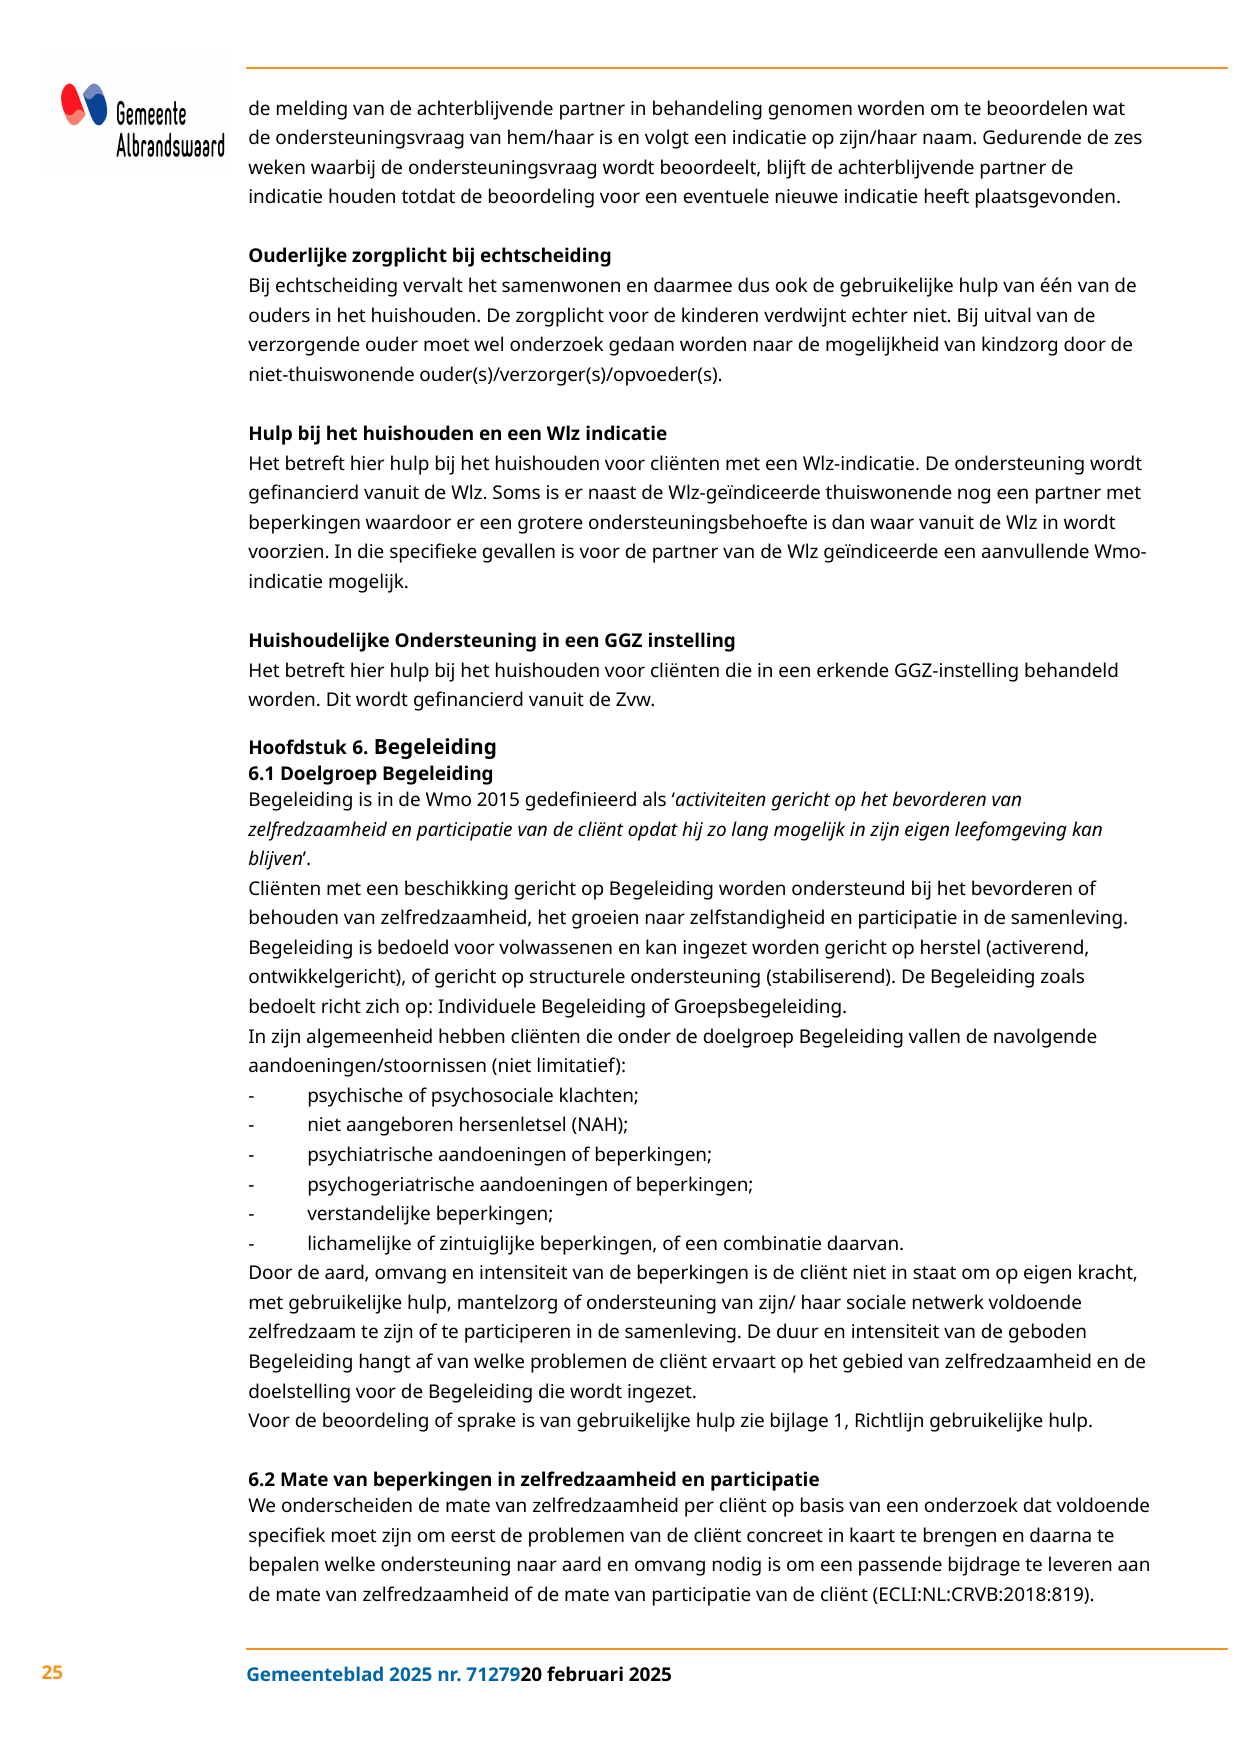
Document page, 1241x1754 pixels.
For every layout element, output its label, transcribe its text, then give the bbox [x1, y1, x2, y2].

text We onderscheiden de mate van zelfredzaamheid per cliënt op basis van een onderzoek dat voldoende specifiek moet zijn om eerst de problemen van de cliënt concreet in kaart te brengen en daarna te bepalen welke ondersteuning naar aard en omvang nodig is om een passende bijdrage te leveren aan de mate van zelfredzaamheid of de mate van participatie van de cliënt (ECLI:NL:CRVB:2018:819). [248, 1492, 1152, 1607]
text Ouderlijke zorgplicht bij echtscheiding [248, 243, 1152, 268]
text Het betreft hier hulp bij het huishouden voor cliënten met een Wlz-indicatie. De ondersteuning wordt gefinancierd vanuit de Wlz. Soms is er naast de Wlz-geïndiceerde thuiswonende nog een partner met beperkingen waardoor er een grotere ondersteuningsbehoefte is dan waar vanuit de Wlz in wordt voorzien. In die specifieke gevallen is voor de partner van de Wlz geïndiceerde een aanvullende Wmo-indicatie mogelijk. [248, 450, 1152, 594]
text Hoofdstuk 6. Begeleiding [248, 732, 1152, 761]
text 6.1 Doelgroep Begeleiding [248, 761, 1152, 786]
text Bij echtscheiding vervalt het samenwonen en daarmee dus ook de gebruikelijke hulp van één van de ouders in het huishouden. De zorgplicht voor de kinderen verdwijnt echter niet. Bij uitval van de verzorgende ouder moet wel onderzoek gedaan worden naar de mogelijkheid van kindzorg door de niet-thuiswonende ouder(s)/verzorger(s)/opvoeder(s). [248, 272, 1152, 387]
text Voor de beoordeling of sprake is van gebruikelijke hulp zie bijlage 1, Richtlijn gebruikelijke hulp. [248, 1407, 1152, 1433]
list verstandelijke beperkingen; [248, 1200, 1152, 1226]
text Cliënten met een beschikking gericht op Begeleiding worden ondersteund bij het bevorderen of behouden van zelfredzaamheid, het groeien naar zelfstandigheid en participatie in de samenleving. Begeleiding is bedoeld voor volwassenen en kan ingezet worden gericht op herstel (activerend, ontwikkelgericht), of gericht op structurele ondersteuning (stabiliserend). De Begeleiding zoals bedoelt richt zich op: Individuele Begeleiding of Groepsbegeleiding. [248, 875, 1152, 1019]
text 6.2 Mate van beperkingen in zelfredzaamheid en participatie [248, 1467, 1152, 1492]
text Het betreft hier hulp bij het huishouden voor cliënten die in een erkende GGZ-instelling behandeld worden. Dit wordt gefinancierd vanuit de Zvw. [248, 657, 1152, 712]
picture [41, 47, 231, 172]
text Begeleiding is in de Wmo 2015 gedefinieerd als ‘activiteiten gericht op het bevorderen van zelfredzaamheid en participatie van de cliënt opdat hij zo lang mogelijk in zijn eigen leefomgeving kan blijven’. [248, 786, 1152, 871]
list psychische of psychosociale klachten; [248, 1082, 1152, 1108]
list psychiatrische aandoeningen of beperkingen; [248, 1141, 1152, 1167]
text Huishoudelijke Ondersteuning in een GGZ instelling [248, 627, 1152, 653]
list psychogeriatrische aandoeningen of beperkingen; [248, 1171, 1152, 1197]
text Hulp bij het huishouden en een Wlz indicatie [248, 420, 1152, 446]
text Door de aard, omvang en intensiteit van de beperkingen is de cliënt niet in staat om op eigen kracht, met gebruikelijke hulp, mantelzorg of ondersteuning van zijn/ haar sociale netwerk voldoende zelfredzaam te zijn of te participeren in de samenleving. De duur en intensiteit van de geboden Begeleiding hangt af van welke problemen de cliënt ervaart op het gebied van zelfredzaamheid en de doelstelling voor de Begeleiding die wordt ingezet. [248, 1259, 1152, 1404]
text In zijn algemeenheid hebben cliënten die onder de doelgroep Begeleiding vallen de navolgende aandoeningen/stoornissen (niet limitatief): [248, 1023, 1152, 1078]
text de melding van de achterblijvende partner in behandeling genomen worden om te beoordelen wat de ondersteuningsvraag van hem/haar is en volgt een indicatie op zijn/haar naam. Gedurende de zes weken waarbij de ondersteuningsvraag wordt beoordeelt, blijft de achterblijvende partner de indicatie houden totdat de beoordeling voor een eventuele nieuwe indicatie heeft plaatsgevonden. [248, 95, 1152, 209]
list niet aangeboren hersenletsel (NAH); [248, 1112, 1152, 1137]
list lichamelijke of zintuiglijke beperkingen, of een combinatie daarvan. [248, 1230, 1152, 1256]
